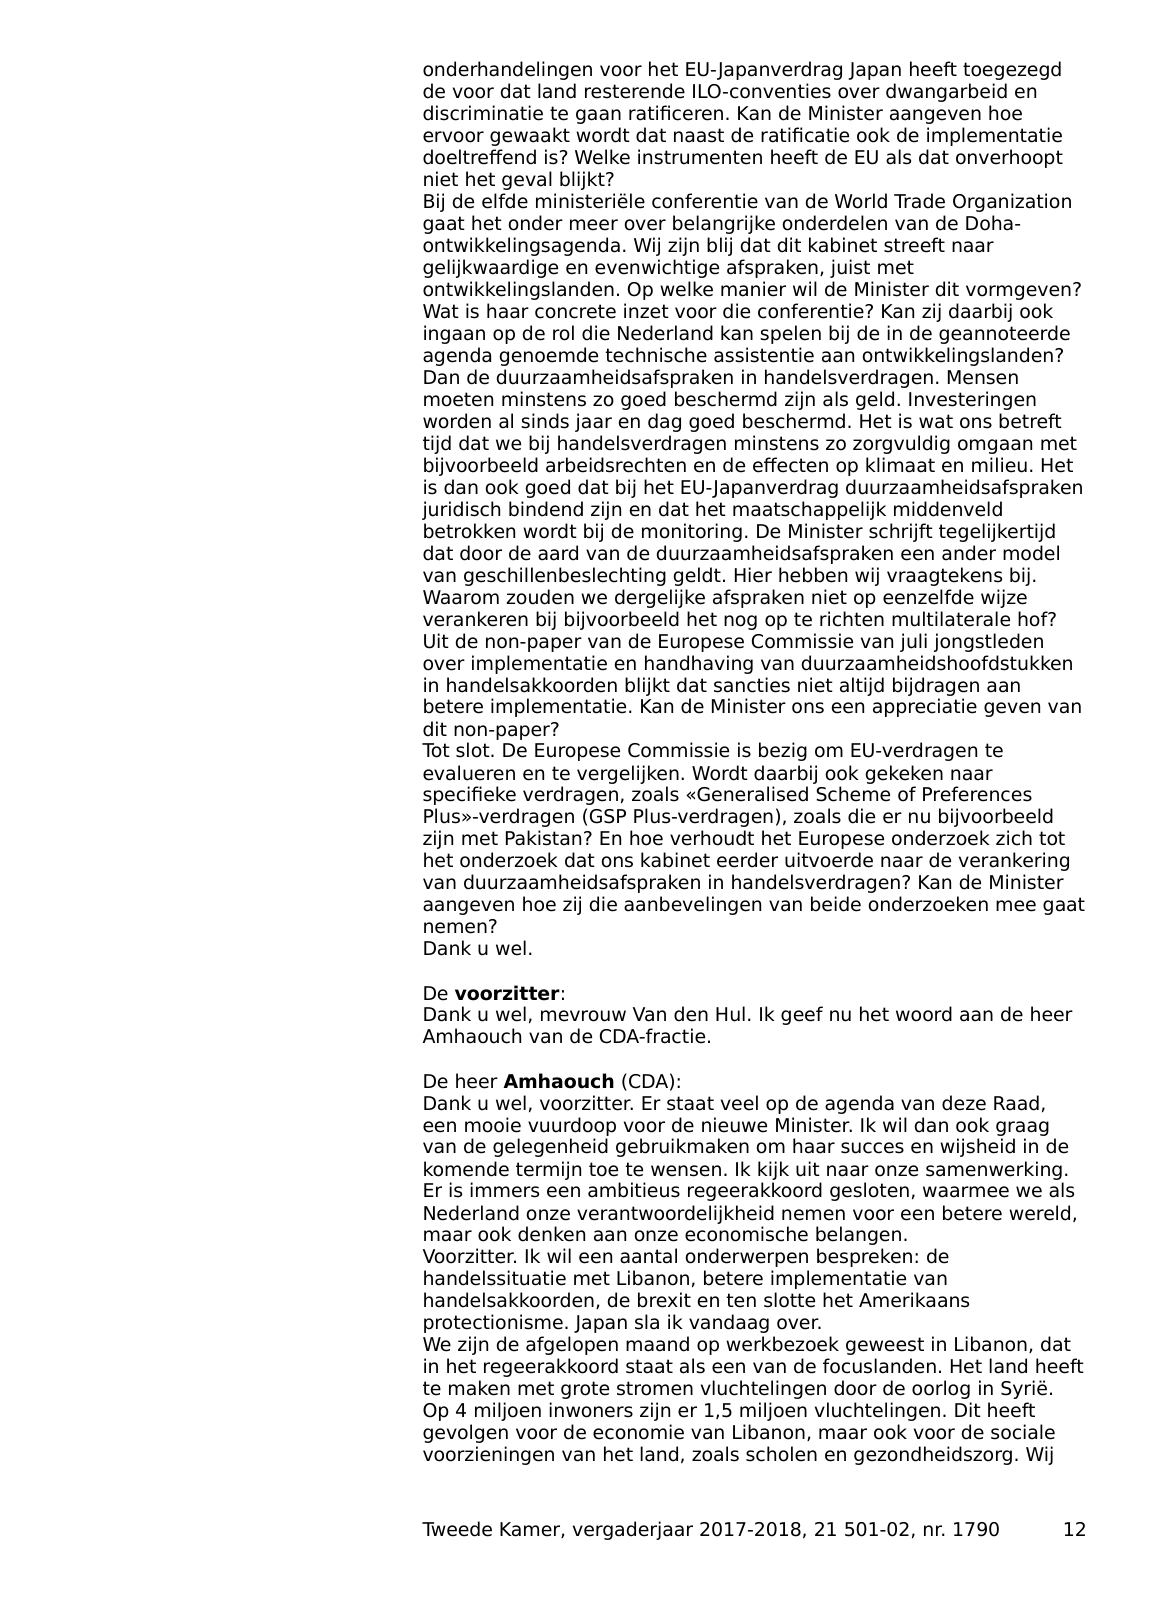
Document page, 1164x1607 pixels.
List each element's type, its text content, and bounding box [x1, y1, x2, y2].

text Bij de elfde ministeriële conferentie van de World Trade Organization gaat het onder meer over belangrijke onderdelen van de Doha-ontwikkelingsagenda. Wij zijn blij dat dit kabinet streeft naar gelijkwaardige en evenwichtige afspraken, juist met ontwikkelingslanden. Op welke manier wil de Minister dit vormgeven? Wat is haar concrete inzet voor die conferentie? Kan zij daarbij ook ingaan op de rol die Nederland kan spelen bij de in de geannoteerde agenda genoemde technische assistentie aan ontwikkelingslanden? [422, 191, 1087, 367]
text We zijn de afgelopen maand op werkbezoek geweest in Libanon, dat in het regeerakkoord staat als een van de focuslanden. Het land heeft te maken met grote stromen vluchtelingen door de oorlog in Syrië. Op 4 miljoen inwoners zijn er 1,5 miljoen vluchtelingen. Dit heeft gevolgen voor de economie van Libanon, maar ook voor de sociale voorzieningen van het land, zoals scholen en gezondheidszorg. Wij [422, 1334, 1087, 1466]
text Dank u wel, mevrouw Van den Hul. Ik geef nu het woord aan de heer Amhaouch van de CDA-fractie. [422, 1004, 1087, 1048]
text onderhandelingen voor het EU-Japanverdrag Japan heeft toegezegd de voor dat land resterende ILO-conventies over dwangarbeid en discriminatie te gaan ratificeren. Kan de Minister aangeven hoe ervoor gewaakt wordt dat naast de ratificatie ook de implementatie doeltreffend is? Welke instrumenten heeft de EU als dat onverhoopt niet het geval blijkt? [422, 59, 1087, 191]
text Dank u wel, voorzitter. Er staat veel op de agenda van deze Raad, een mooie vuurdoop voor de nieuwe Minister. Ik wil dan ook graag van de gelegenheid gebruikmaken om haar succes en wijsheid in de komende termijn toe te wensen. Ik kijk uit naar onze samenwerking. Er is immers een ambitieus regeerakkoord gesloten, waarmee we als Nederland onze verantwoordelijkheid nemen voor een betere wereld, maar ook denken aan onze economische belangen. [422, 1092, 1087, 1246]
text De heer Amhaouch (CDA): [422, 1071, 1087, 1092]
text Dank u wel. [422, 938, 1087, 960]
text Tot slot. De Europese Commissie is bezig om EU-verdragen te evalueren en te vergelijken. Wordt daarbij ook gekeken naar specifieke verdragen, zoals «Generalised Scheme of Preferences Plus»-verdragen (GSP Plus-verdragen), zoals die er nu bijvoorbeeld zijn met Pakistan? En hoe verhoudt het Europese onderzoek zich tot het onderzoek dat ons kabinet eerder uitvoerde naar de verankering van duurzaamheidsafspraken in handelsverdragen? Kan de Minister aangeven hoe zij die aanbevelingen van beide onderzoeken mee gaat nemen? [422, 740, 1087, 938]
text De voorzitter: [422, 982, 1087, 1004]
text Voorzitter. Ik wil een aantal onderwerpen bespreken: de handelssituatie met Libanon, betere implementatie van handelsakkoorden, de brexit en ten slotte het Amerikaans protectionisme. Japan sla ik vandaag over. [422, 1246, 1087, 1334]
text Dan de duurzaamheidsafspraken in handelsverdragen. Mensen moeten minstens zo goed beschermd zijn als geld. Investeringen worden al sinds jaar en dag goed beschermd. Het is wat ons betreft tijd dat we bij handelsverdragen minstens zo zorgvuldig omgaan met bijvoorbeeld arbeidsrechten en de effecten op klimaat en milieu. Het is dan ook goed dat bij het EU-Japanverdrag duurzaamheidsafspraken juridisch bindend zijn en dat het maatschappelijk middenveld betrokken wordt bij de monitoring. De Minister schrijft tegelijkertijd dat door de aard van de duurzaamheidsafspraken een ander model van geschillenbeslechting geldt. Hier hebben wij vraagtekens bij. Waarom zouden we dergelijke afspraken niet op eenzelfde wijze verankeren bij bijvoorbeeld het nog op te richten multilaterale hof? Uit de non-paper van de Europese Commissie van juli jongstleden over implementatie en handhaving van duurzaamheidshoofdstukken in handelsakkoorden blijkt dat sancties niet altijd bijdragen aan betere implementatie. Kan de Minister ons een appreciatie geven van dit non-paper? [422, 367, 1087, 740]
